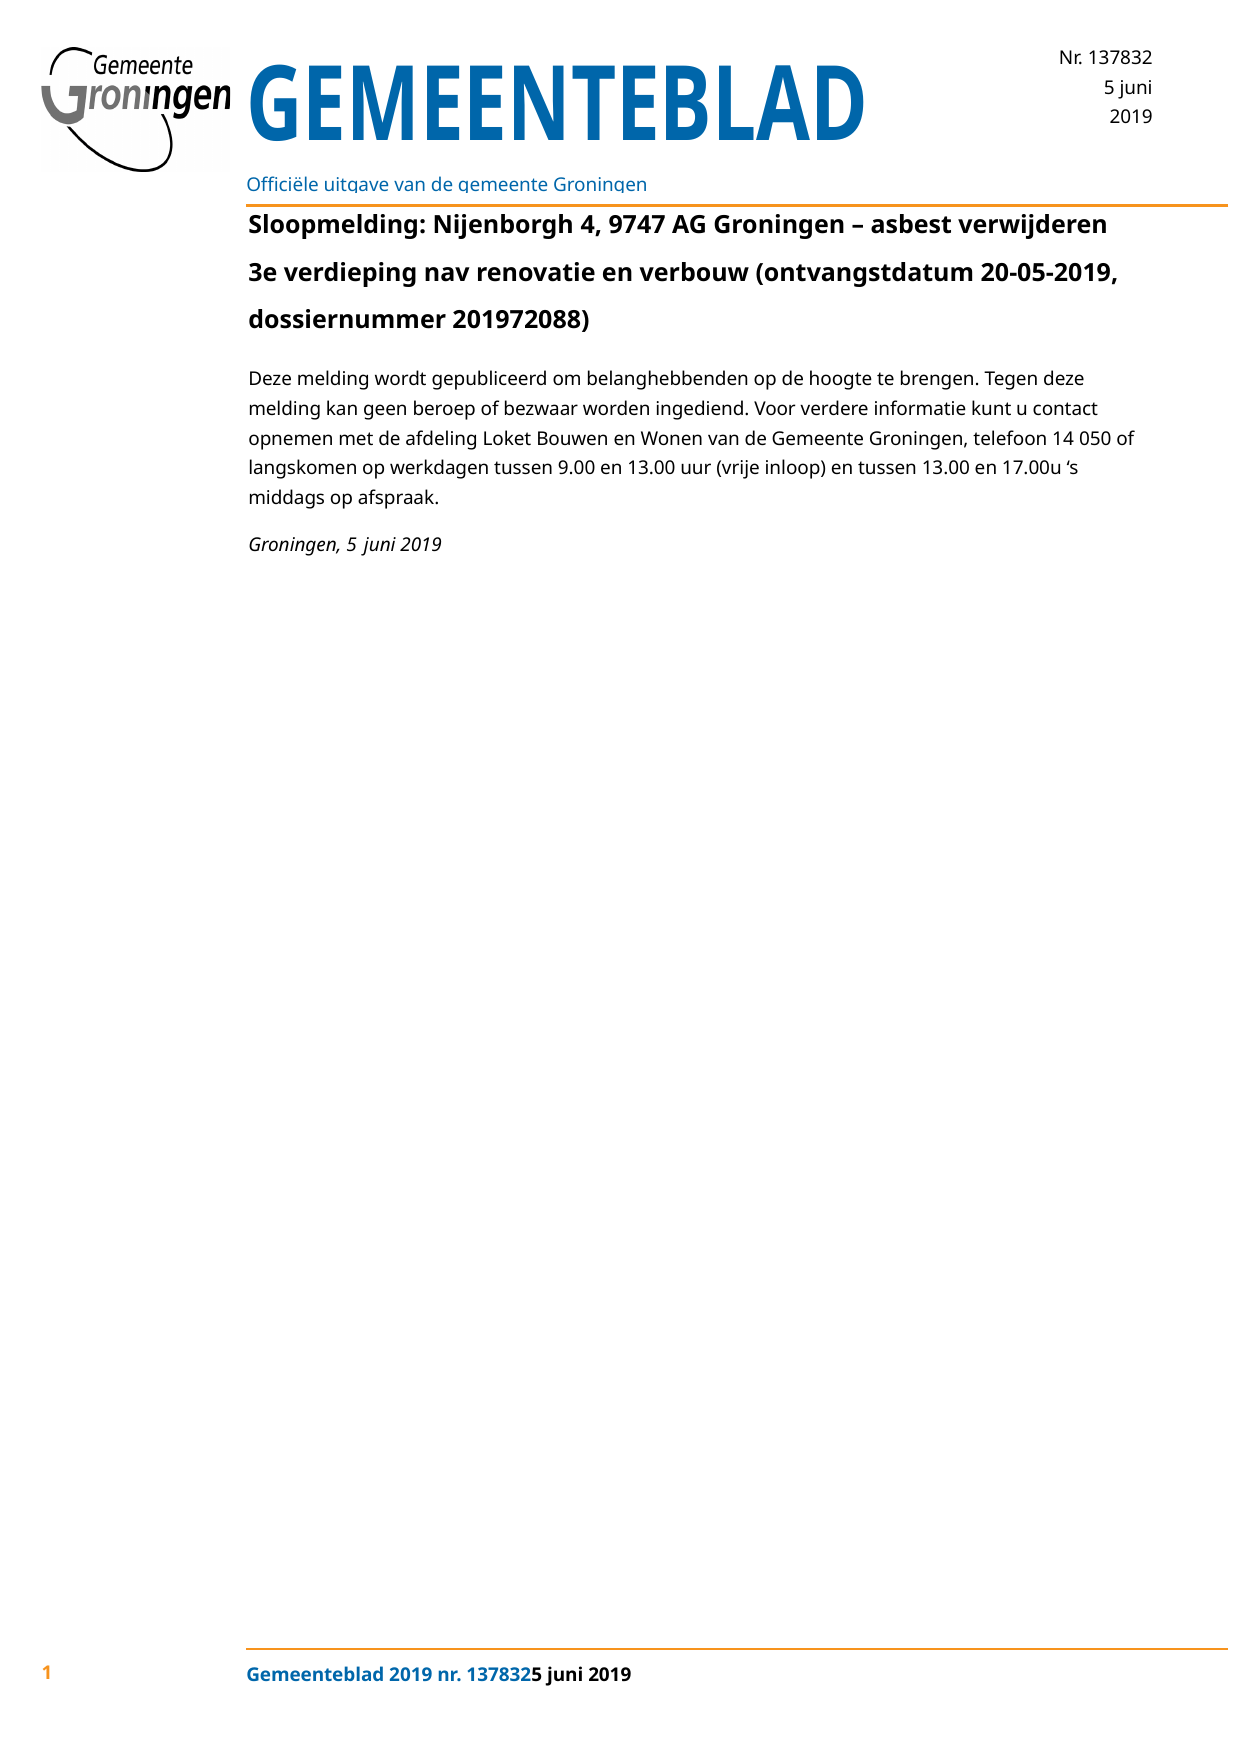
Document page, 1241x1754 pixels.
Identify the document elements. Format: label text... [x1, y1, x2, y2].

text Deze melding wordt gepubliceerd om belanghebbenden op de hoogte te brengen. Tegen deze melding kan geen beroep of bezwaar worden ingediend. Voor verdere informatie kunt u contact opnemen met de afdeling Loket Bouwen en Wonen van de Gemeente Groningen, telefoon 14 050 of langskomen op werkdagen tussen 9.00 en 13.00 uur (vrije inloop) en tussen 13.00 en 17.00u ‘s middags op afspraak. [248, 366, 1152, 509]
text Groningen, 5 juni 2019 [248, 532, 1152, 557]
text Sloopmelding: Nijenborgh 4, 9747 AG Groningen – asbest verwijderen 3e verdieping nav renovatie en verbouw (ontvangstdatum 20-05-2019, dossiernummer 201972088) [248, 207, 1152, 336]
picture [41, 47, 231, 172]
